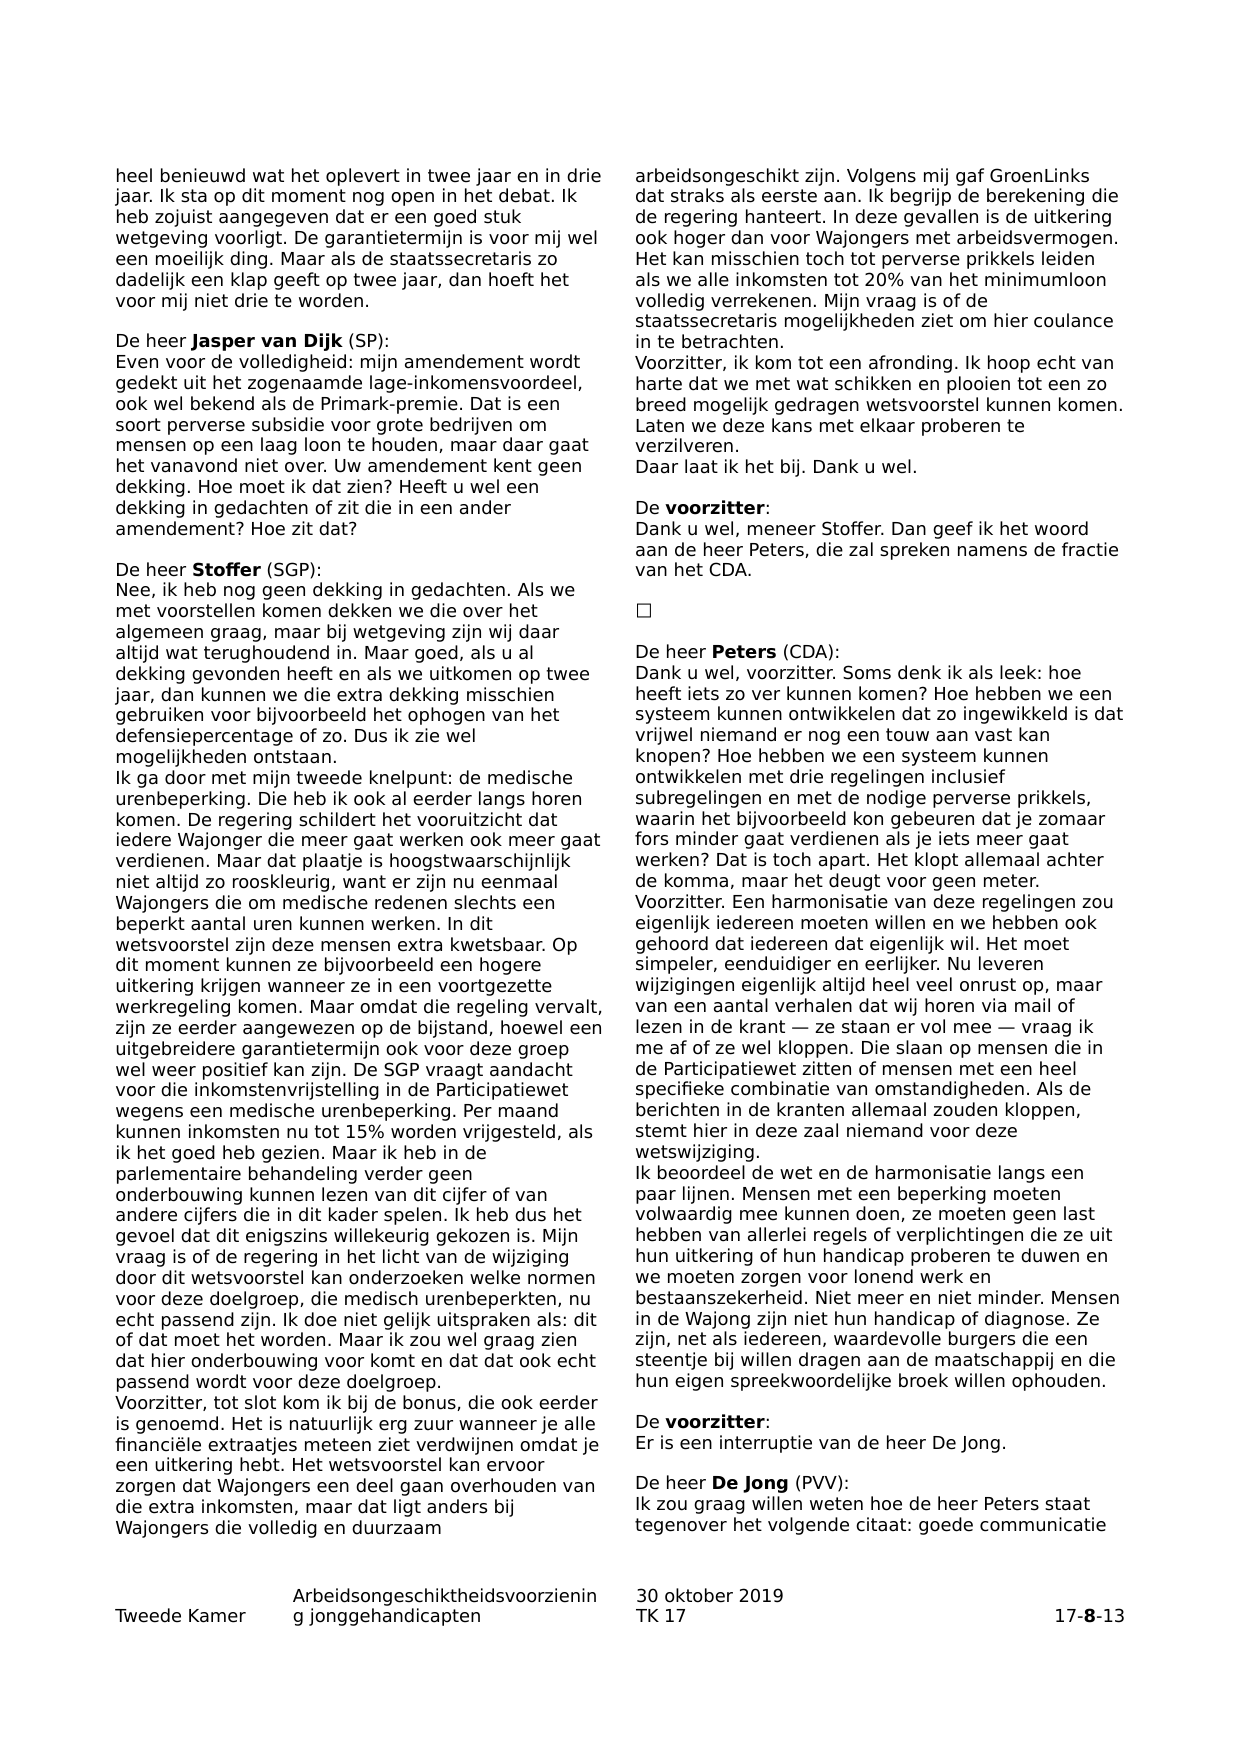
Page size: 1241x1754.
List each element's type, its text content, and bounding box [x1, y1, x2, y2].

text De voorzitter: [635, 1412, 1125, 1432]
text Dank u wel, voorzitter. Soms denk ik als leek: hoe heeft iets zo ver kunnen komen? Hoe hebben we een systeem kunnen ontwikkelen dat zo ingewikkeld is dat vrijwel niemand er nog een touw aan vast kan knopen? Hoe hebben we een systeem kunnen ontwikkelen met drie regelingen inclusief subregelingen en met de nodige perverse prikkels, waarin het bijvoorbeeld kon gebeuren dat je zomaar fors minder gaat verdienen als je iets meer gaat werken? Dat is toch apart. Het klopt allemaal achter de komma, maar het deugt voor geen meter. [635, 662, 1125, 892]
text Ik ga door met mijn tweede knelpunt: de medische urenbeperking. Die heb ik ook al eerder langs horen komen. De regering schildert het vooruitzicht dat iedere Wajonger die meer gaat werken ook meer gaat verdienen. Maar dat plaatje is hoogstwaarschijnlijk niet altijd zo rooskleurig, want er zijn nu eenmaal Wajongers die om medische redenen slechts een beperkt aantal uren kunnen werken. In dit wetsvoorstel zijn deze mensen extra kwetsbaar. Op dit moment kunnen ze bijvoorbeeld een hogere uitkering krijgen wanneer ze in een voortgezette werkregeling komen. Maar omdat die regeling vervalt, zijn ze eerder aangewezen op de bijstand, hoewel een uitgebreidere garantietermijn ook voor deze groep wel weer positief kan zijn. De SGP vraagt aandacht voor die inkomstenvrijstelling in de Participatiewet wegens een medische urenbeperking. Per maand kunnen inkomsten nu tot 15% worden vrijgesteld, als ik het goed heb gezien. Maar ik heb in de parlementaire behandeling verder geen onderbouwing kunnen lezen van dit cijfer of van andere cijfers die in dit kader spelen. Ik heb dus het gevoel dat dit enigszins willekeurig gekozen is. Mijn vraag is of de regering in het licht van de wijziging door dit wetsvoorstel kan onderzoeken welke normen voor deze doelgroep, die medisch urenbeperkten, nu echt passend zijn. Ik doe niet gelijk uitspraken als: dit of dat moet het worden. Maar ik zou wel graag zien dat hier onderbouwing voor komt en dat dat ook echt passend wordt voor deze doelgroep. [115, 768, 605, 1393]
text Nee, ik heb nog geen dekking in gedachten. Als we met voorstellen komen dekken we die over het algemeen graag, maar bij wetgeving zijn wij daar altijd wat terughoudend in. Maar goed, als u al dekking gevonden heeft en als we uitkomen op twee jaar, dan kunnen we die extra dekking misschien gebruiken voor bijvoorbeeld het ophogen van het defensiepercentage of zo. Dus ik zie wel mogelijkheden ontstaan. [115, 580, 605, 768]
text Voorzitter, ik kom tot een afronding. Ik hoop echt van harte dat we met wat schikken en plooien tot een zo breed mogelijk gedragen wetsvoorstel kunnen komen. Laten we deze kans met elkaar proberen te verzilveren. [635, 353, 1125, 457]
text arbeidsongeschikt zijn. Volgens mij gaf GroenLinks dat straks als eerste aan. Ik begrijp de berekening die de regering hanteert. In deze gevallen is de uitkering ook hoger dan voor Wajongers met arbeidsvermogen. Het kan misschien toch tot perverse prikkels leiden als we alle inkomsten tot 20% van het minimumloon volledig verrekenen. Mijn vraag is of de staatssecretaris mogelijkheden ziet om hier coulance in te betrachten. [635, 165, 1125, 353]
text De heer De Jong (PVV): [635, 1473, 1125, 1494]
text Ik zou graag willen weten hoe de heer Peters staat tegenover het volgende citaat: goede communicatie [635, 1494, 1125, 1536]
text Ik beoordeel de wet en de harmonisatie langs een paar lijnen. Mensen met een beperking moeten volwaardig mee kunnen doen, ze moeten geen last hebben van allerlei regels of verplichtingen die ze uit hun uitkering of hun handicap proberen te duwen en we moeten zorgen voor lonend werk en bestaanszekerheid. Niet meer en niet minder. Mensen in de Wajong zijn niet hun handicap of diagnose. Ze zijn, net als iedereen, waardevolle burgers die een steentje bij willen dragen aan de maatschappij en die hun eigen spreekwoordelijke broek willen ophouden. [635, 1162, 1125, 1392]
text De voorzitter: [635, 498, 1125, 518]
text heel benieuwd wat het oplevert in twee jaar en in drie jaar. Ik sta op dit moment nog open in het debat. Ik heb zojuist aangegeven dat er een goed stuk wetgeving voorligt. De garantietermijn is voor mij wel een moeilijk ding. Maar als de staatssecretaris zo dadelijk een klap geeft op twee jaar, dan hoeft het voor mij niet drie te worden. [115, 165, 605, 311]
text Er is een interruptie van de heer De Jong. [635, 1432, 1125, 1453]
text Even voor de volledigheid: mijn amendement wordt gedekt uit het zogenaamde lage-inkomensvoordeel, ook wel bekend als de Primark-premie. Dat is een soort perverse subsidie voor grote bedrijven om mensen op een laag loon te houden, maar daar gaat het vanavond niet over. Uw amendement kent geen dekking. Hoe moet ik dat zien? Heeft u wel een dekking in gedachten of zit die in een ander amendement? Hoe zit dat? [115, 352, 605, 539]
text De heer Jasper van Dijk (SP): [115, 331, 605, 352]
text De heer Peters (CDA): [635, 642, 1125, 662]
text De heer Stoffer (SGP): [115, 559, 605, 580]
text ⬜ [635, 601, 1125, 622]
text Dank u wel, meneer Stoffer. Dan geef ik het woord aan de heer Peters, die zal spreken namens de fractie van het CDA. [635, 518, 1125, 581]
text Daar laat ik het bij. Dank u wel. [635, 457, 1125, 478]
text Voorzitter, tot slot kom ik bij de bonus, die ook eerder is genoemd. Het is natuurlijk erg zuur wanneer je alle financiële extraatjes meteen ziet verdwijnen omdat je een uitkering hebt. Het wetsvoorstel kan ervoor zorgen dat Wajongers een deel gaan overhouden van die extra inkomsten, maar dat ligt anders bij Wajongers die volledig en duurzaam [115, 1393, 605, 1538]
text Voorzitter. Een harmonisatie van deze regelingen zou eigenlijk iedereen moeten willen en we hebben ook gehoord dat iedereen dat eigenlijk wil. Het moet simpeler, eenduidiger en eerlijker. Nu leveren wijzigingen eigenlijk altijd heel veel onrust op, maar van een aantal verhalen dat wij horen via mail of lezen in de krant — ze staan er vol mee — vraag ik me af of ze wel kloppen. Die slaan op mensen die in de Participatiewet zitten of mensen met een heel specifieke combinatie van omstandigheden. Als de berichten in de kranten allemaal zouden kloppen, stemt hier in deze zaal niemand voor deze wetswijziging. [635, 892, 1125, 1162]
